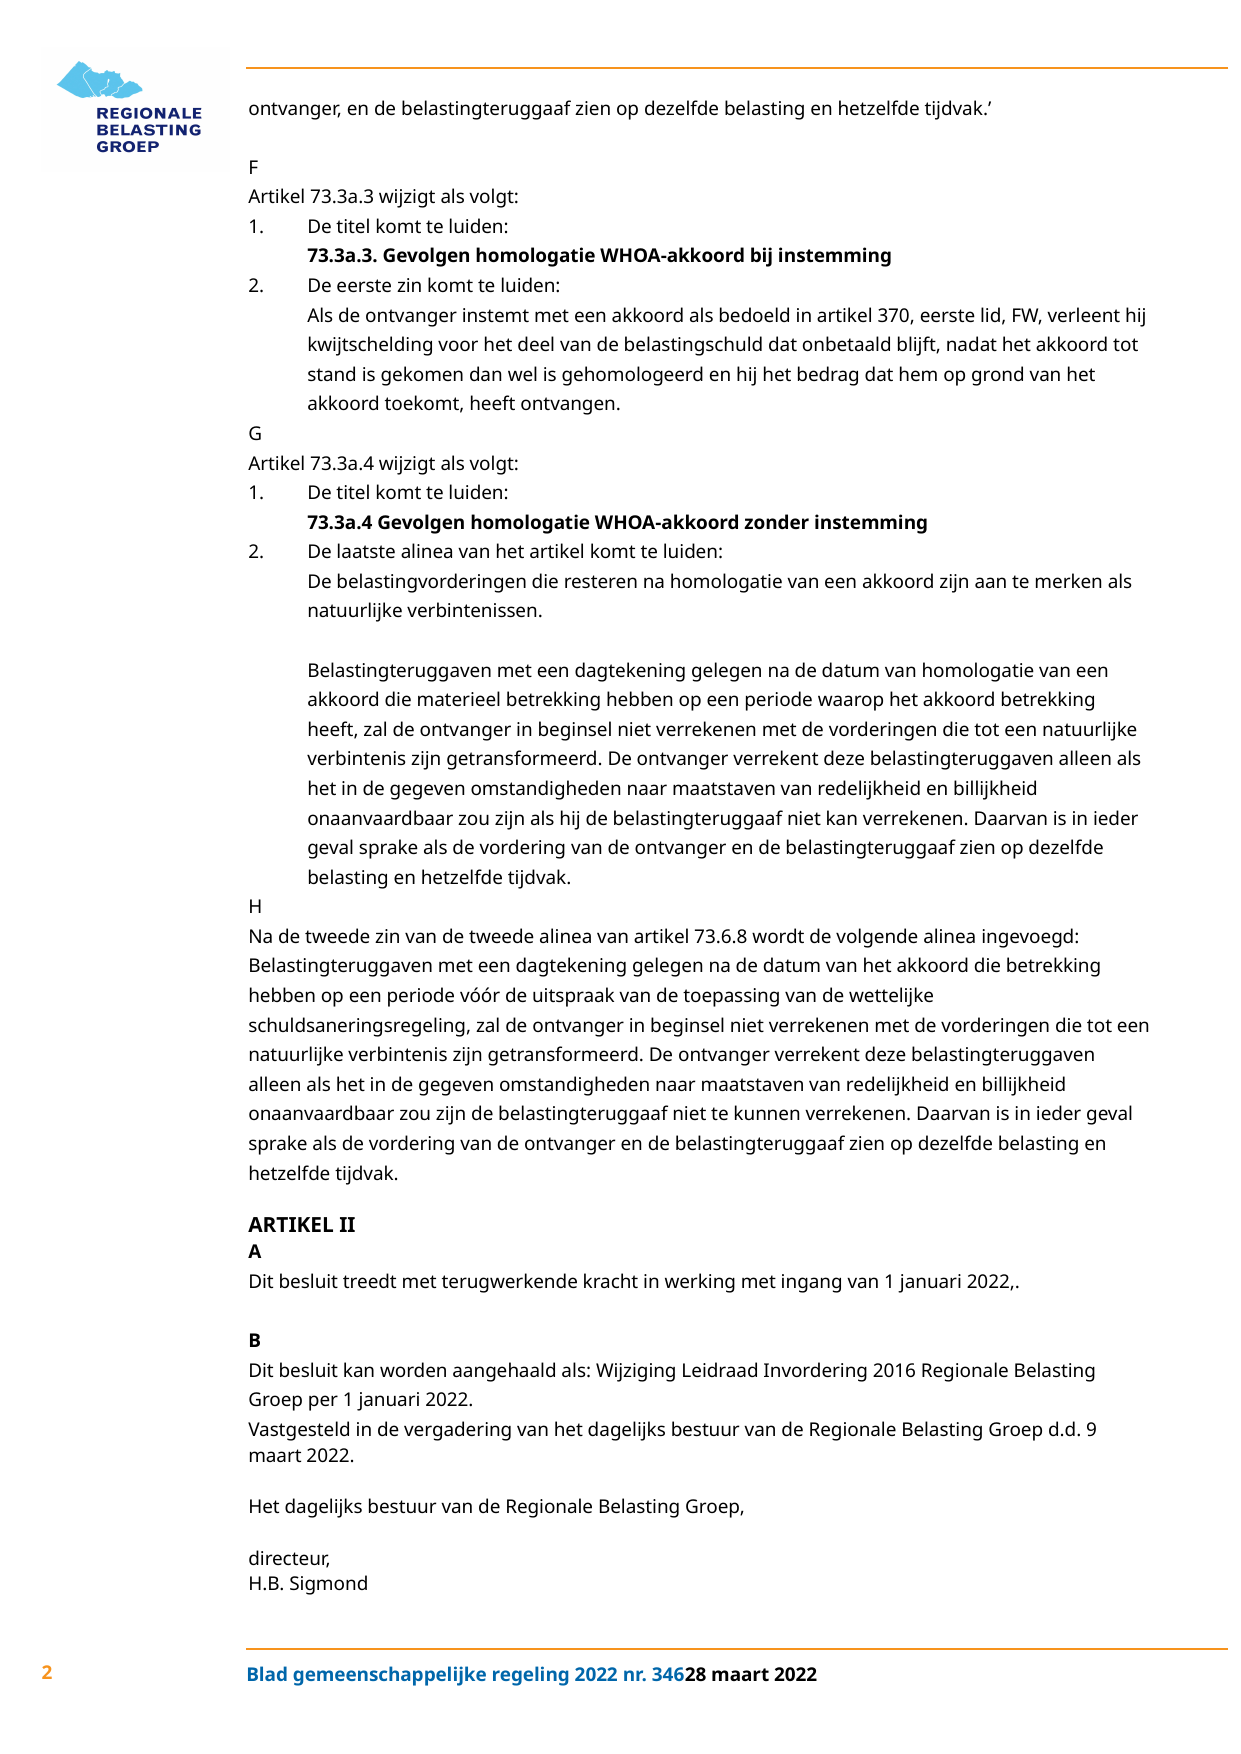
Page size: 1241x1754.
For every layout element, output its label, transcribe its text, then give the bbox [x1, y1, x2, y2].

text Dit besluit kan worden aangehaald als: Wijziging Leidraad Invordering 2016 Regionale Belasting Groep per 1 januari 2022. [248, 1357, 1152, 1412]
text H.B. Sigmond [248, 1571, 1152, 1596]
list De eerste zin komt te luiden: [248, 272, 1152, 298]
list De titel komt te luiden: [248, 479, 1152, 505]
list 73.3a.4 Gevolgen homologatie WHOA-akkoord zonder instemming [248, 509, 1152, 535]
text Belastingteruggaven met een dagtekening gelegen na de datum van het akkoord die betrekking hebben op een periode vóór de uitspraak van de toepassing van de wettelijke schuldsaneringsregeling, zal de ontvanger in beginsel niet verrekenen met de vorderingen die tot een natuurlijke verbintenis zijn getransformeerd. De ontvanger verrekent deze belastingteruggaven alleen als het in de gegeven omstandigheden naar maatstaven van redelijkheid en billijkheid onaanvaardbaar zou zijn de belastingteruggaaf niet te kunnen verrekenen. Daarvan is in ieder geval sprake als de vordering van de ontvanger en de belastingteruggaaf zien op dezelfde belasting en hetzelfde tijdvak. [248, 953, 1152, 1186]
text F [248, 154, 1152, 180]
text Het dagelijks bestuur van de Regionale Belasting Groep, [248, 1493, 1152, 1519]
list Belastingteruggaven met een dagtekening gelegen na de datum van homologatie van een akkoord die materieel betrekking hebben op een periode waarop het akkoord betrekking heeft, zal de ontvanger in beginsel niet verrekenen met de vorderingen die tot een natuurlijke verbintenis zijn getransformeerd. De ontvanger verrekent deze belastingteruggaven alleen als het in de gegeven omstandigheden naar maatstaven van redelijkheid en billijkheid onaanvaardbaar zou zijn als hij de belastingteruggaaf niet kan verrekenen. Daarvan is in ieder geval sprake als de vordering van de ontvanger en de belastingteruggaaf zien op dezelfde belasting en hetzelfde tijdvak. [248, 657, 1152, 890]
list Als de ontvanger instemt met een akkoord als bedoeld in artikel 370, eerste lid, FW, verleent hij kwijtschelding voor het deel van de belastingschuld dat onbetaald blijft, nadat het akkoord tot stand is gekomen dan wel is gehomologeerd en hij het bedrag dat hem op grond van het akkoord toekomt, heeft ontvangen. [248, 302, 1152, 416]
text G [248, 420, 1152, 446]
text Vastgesteld in de vergadering van het dagelijks bestuur van de Regionale Belasting Groep d.d. 9 maart 2022. [248, 1416, 1152, 1468]
text Artikel 73.3a.4 wijzigt als volgt: [248, 450, 1152, 476]
list 73.3a.3. Gevolgen homologatie WHOA-akkoord bij instemming [248, 243, 1152, 268]
text H [248, 893, 1152, 919]
list De belastingvorderingen die resteren na homologatie van een akkoord zijn aan te merken als natuurlijke verbintenissen. [248, 568, 1152, 623]
text A [248, 1239, 1152, 1264]
picture [41, 47, 231, 172]
text ARTIKEL II [248, 1210, 1152, 1239]
text B [248, 1327, 1152, 1353]
text ontvanger, en de belastingteruggaaf zien op dezelfde belasting en hetzelfde tijdvak.’ [248, 95, 1152, 121]
list De laatste alinea van het artikel komt te luiden: [248, 538, 1152, 564]
text Na de tweede zin van de tweede alinea van artikel 73.6.8 wordt de volgende alinea ingevoegd: [248, 923, 1152, 949]
text Artikel 73.3a.3 wijzigt als volgt: [248, 183, 1152, 209]
text Dit besluit treedt met terugwerkende kracht in werking met ingang van 1 januari 2022,. [248, 1268, 1152, 1294]
text directeur, [248, 1545, 1152, 1571]
list De titel komt te luiden: [248, 213, 1152, 239]
